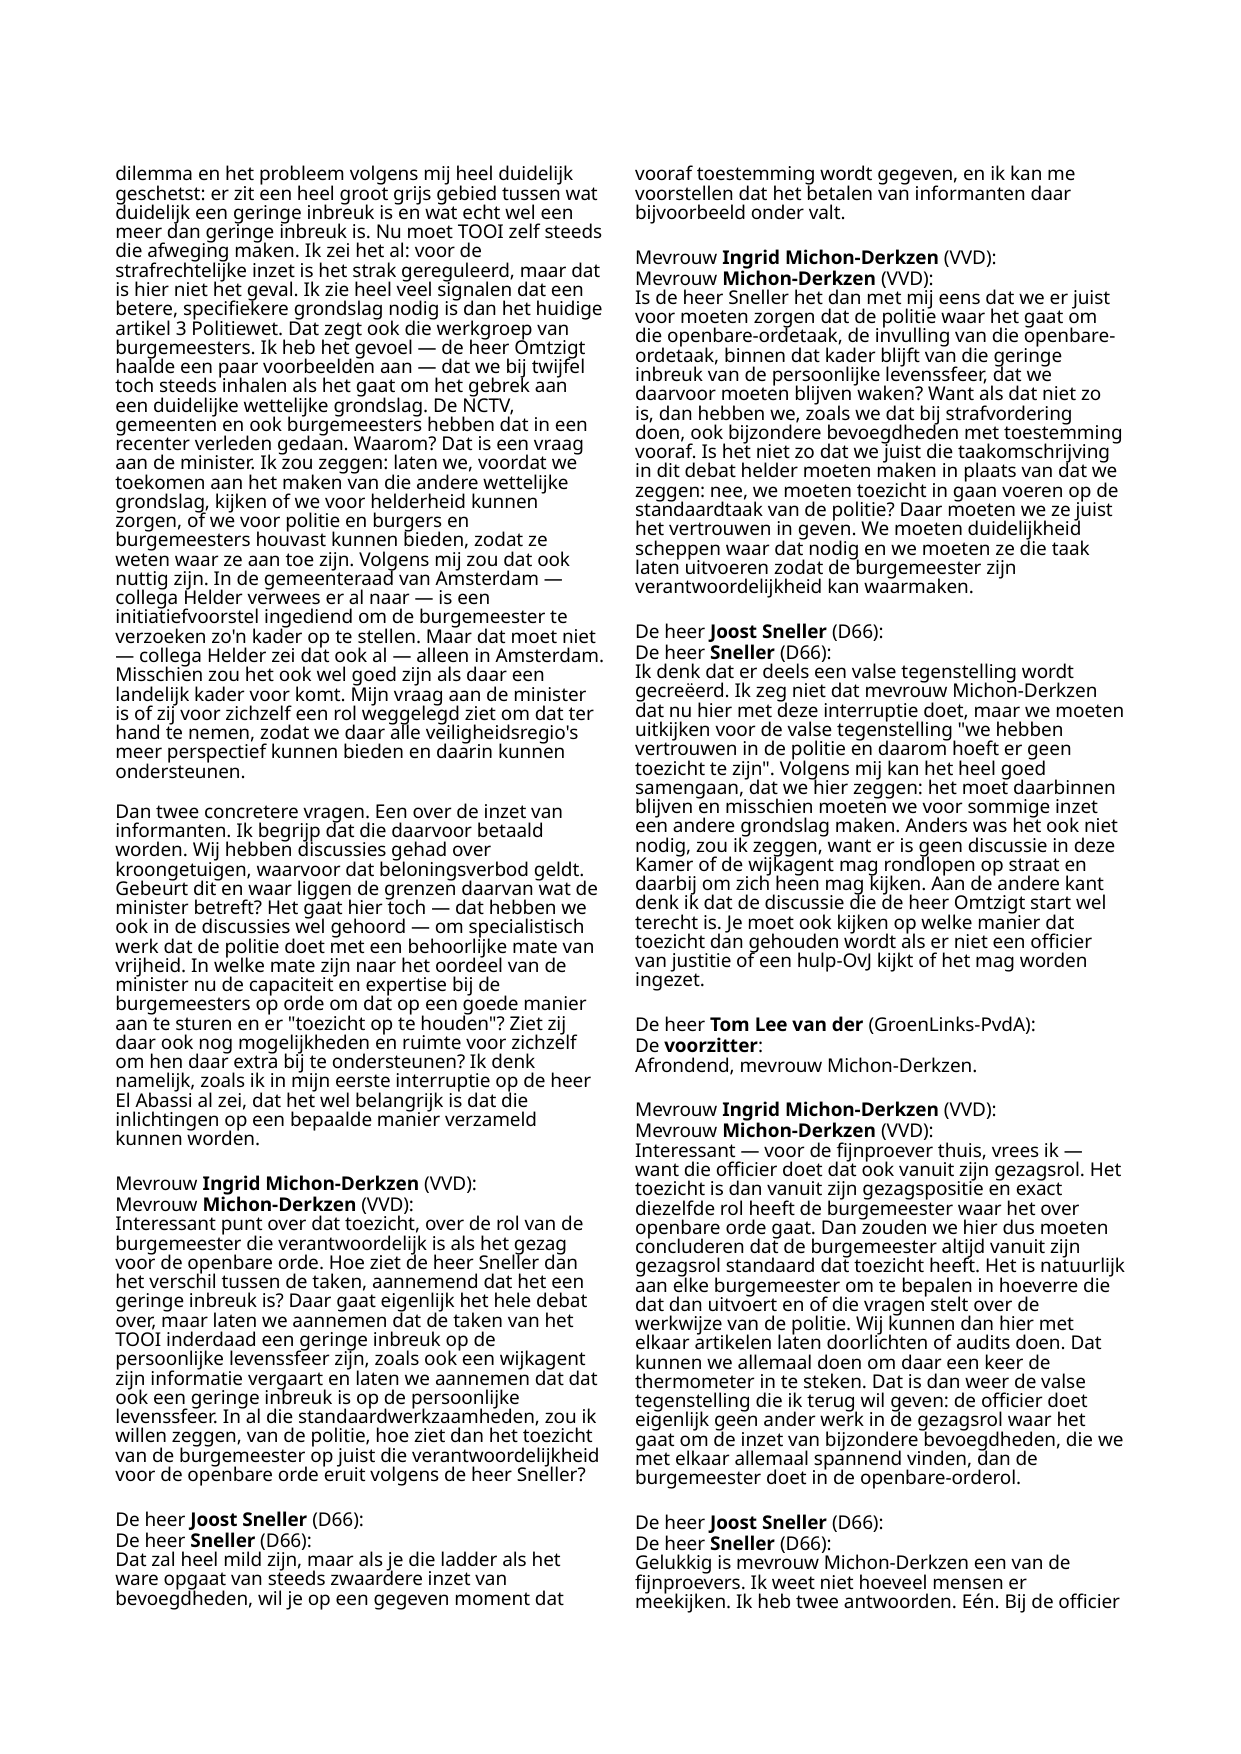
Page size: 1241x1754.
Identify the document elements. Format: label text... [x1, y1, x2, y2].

text Interessant punt over dat toezicht, over de rol van de burgemeester die verantwoordelijk is als het gezag voor de openbare orde. Hoe ziet de heer Sneller dan het verschil tussen de taken, aannemend dat het een geringe inbreuk is? Daar gaat eigenlijk het hele debat over, maar laten we aannemen dat de taken van het TOOI inderdaad een geringe inbreuk op de persoonlijke levenssfeer zijn, zoals ook een wijkagent zijn informatie vergaart en laten we aannemen dat dat ook een geringe inbreuk is op de persoonlijke levenssfeer. In al die standaardwerkzaamheden, zou ik willen zeggen, van de politie, hoe ziet dan het toezicht van de burgemeester op juist die verantwoordelijkheid voor de openbare orde eruit volgens de heer Sneller? [115, 1215, 605, 1485]
text De voorzitter: [635, 1037, 1125, 1057]
text De heer Sneller (D66): [635, 1535, 1125, 1554]
text Mevrouw Michon-Derkzen (VVD): [115, 1196, 605, 1215]
text dilemma en het probleem volgens mij heel duidelijk geschetst: er zit een heel groot grijs gebied tussen wat duidelijk een geringe inbreuk is en wat echt wel een meer dan geringe inbreuk is. Nu moet TOOI zelf steeds die afweging maken. Ik zei het al: voor de strafrechtelijke inzet is het strak gereguleerd, maar dat is hier niet het geval. Ik zie heel veel signalen dat een betere, specifiekere grondslag nodig is dan het huidige artikel 3 Politiewet. Dat zegt ook die werkgroep van burgemeesters. Ik heb het gevoel — de heer Omtzigt haalde een paar voorbeelden aan — dat we bij twijfel toch steeds inhalen als het gaat om het gebrek aan een duidelijke wettelijke grondslag. De NCTV, gemeenten en ook burgemeesters hebben dat in een recenter verleden gedaan. Waarom? Dat is een vraag aan de minister. Ik zou zeggen: laten we, voordat we toekomen aan het maken van die andere wettelijke grondslag, kijken of we voor helderheid kunnen zorgen, of we voor politie en burgers en burgemeesters houvast kunnen bieden, zodat ze weten waar ze aan toe zijn. Volgens mij zou dat ook nuttig zijn. In de gemeenteraad van Amsterdam — collega Helder verwees er al naar — is een initiatiefvoorstel ingediend om de burgemeester te verzoeken zo'n kader op te stellen. Maar dat moet niet — collega Helder zei dat ook al — alleen in Amsterdam. Misschien zou het ook wel goed zijn als daar een landelijk kader voor komt. Mijn vraag aan de minister is of zij voor zichzelf een rol weggelegd ziet om dat ter hand te nemen, zodat we daar alle veiligheidsregio's meer perspectief kunnen bieden en daarin kunnen ondersteunen. [115, 165, 605, 782]
text Interessant — voor de fijnproever thuis, vrees ik — want die officier doet dat ook vanuit zijn gezagsrol. Het toezicht is dan vanuit zijn gezagspositie en exact diezelfde rol heeft de burgemeester waar het over openbare orde gaat. Dan zouden we hier dus moeten concluderen dat de burgemeester altijd vanuit zijn gezagsrol standaard dat toezicht heeft. Het is natuurlijk aan elke burgemeester om te bepalen in hoeverre die dat dan uitvoert en of die vragen stelt over de werkwijze van de politie. Wij kunnen dan hier met elkaar artikelen laten doorlichten of audits doen. Dat kunnen we allemaal doen om daar een keer de thermometer in te steken. Dat is dan weer de valse tegenstelling die ik terug wil geven: de officier doet eigenlijk geen ander werk in de gezagsrol waar het gaat om de inzet van bijzondere bevoegdheden, die we met elkaar allemaal spannend vinden, dan de burgemeester doet in de openbare-orderol. [635, 1142, 1125, 1488]
text Is de heer Sneller het dan met mij eens dat we er juist voor moeten zorgen dat de politie waar het gaat om die openbare-ordetaak, de invulling van die openbare-ordetaak, binnen dat kader blijft van die geringe inbreuk van de persoonlijke levenssfeer, dat we daarvoor moeten blijven waken? Want als dat niet zo is, dan hebben we, zoals we dat bij strafvordering doen, ook bijzondere bevoegdheden met toestemming vooraf. Is het niet zo dat we juist die taakomschrijving in dit debat helder moeten maken in plaats van dat we zeggen: nee, we moeten toezicht in gaan voeren op de standaardtaak van de politie? Daar moeten we ze juist het vertrouwen in geven. We moeten duidelijkheid scheppen waar dat nodig en we moeten ze die taak laten uitvoeren zodat de burgemeester zijn verantwoordelijkheid kan waarmaken. [635, 289, 1125, 597]
text Mevrouw Ingrid Michon-Derkzen (VVD): [115, 1170, 605, 1196]
text De heer Joost Sneller (D66): [635, 618, 1125, 644]
text Mevrouw Ingrid Michon-Derkzen (VVD): [635, 1097, 1125, 1122]
text vooraf toestemming wordt gegeven, en ik kan me voorstellen dat het betalen van informanten daar bijvoorbeeld onder valt. [635, 165, 1125, 223]
text Mevrouw Michon-Derkzen (VVD): [635, 1122, 1125, 1142]
text De heer Joost Sneller (D66): [115, 1506, 605, 1532]
text Ik denk dat er deels een valse tegenstelling wordt gecreëerd. Ik zeg niet dat mevrouw Michon-Derkzen dat nu hier met deze interruptie doet, maar we moeten uitkijken voor de valse tegenstelling "we hebben vertrouwen in de politie en daarom hoeft er geen toezicht te zijn". Volgens mij kan het heel goed samengaan, dat we hier zeggen: het moet daarbinnen blijven en misschien moeten we voor sommige inzet een andere grondslag maken. Anders was het ook niet nodig, zou ik zeggen, want er is geen discussie in deze Kamer of de wijkagent mag rondlopen op straat en daarbij om zich heen mag kijken. Aan de andere kant denk ik dat de discussie die de heer Omtzigt start wel terecht is. Je moet ook kijken op welke manier dat toezicht dan gehouden wordt als er niet een officier van justitie of een hulp-OvJ kijkt of het mag worden ingezet. [635, 663, 1125, 991]
text Mevrouw Ingrid Michon-Derkzen (VVD): [635, 244, 1125, 270]
text De heer Sneller (D66): [115, 1532, 605, 1551]
text De heer Joost Sneller (D66): [635, 1509, 1125, 1535]
text Afrondend, mevrouw Michon-Derkzen. [635, 1057, 1125, 1076]
text Dan twee concretere vragen. Een over de inzet van informanten. Ik begrijp dat die daarvoor betaald worden. Wij hebben discussies gehad over kroongetuigen, waarvoor dat beloningsverbod geldt. Gebeurt dit en waar liggen de grenzen daarvan wat de minister betreft? Het gaat hier toch — dat hebben we ook in de discussies wel gehoord — om specialistisch werk dat de politie doet met een behoorlijke mate van vrijheid. In welke mate zijn naar het oordeel van de minister nu de capaciteit en expertise bij de burgemeesters op orde om dat op een goede manier aan te sturen en er "toezicht op te houden"? Ziet zij daar ook nog mogelijkheden en ruimte voor zichzelf om hen daar extra bij te ondersteunen? Ik denk namelijk, zoals ik in mijn eerste interruptie op de heer El Abassi al zei, dat het wel belangrijk is dat die inlichtingen op een bepaalde manier verzameld kunnen worden. [115, 803, 605, 1149]
text Gelukkig is mevrouw Michon-Derkzen een van de fijnproevers. Ik weet niet hoeveel mensen er meekijken. Ik heb twee antwoorden. Eén. Bij de officier [635, 1554, 1125, 1612]
text Dat zal heel mild zijn, maar als je die ladder als het ware opgaat van steeds zwaardere inzet van bevoegdheden, wil je op een gegeven moment dat [115, 1551, 605, 1609]
text De heer Tom Lee van der (GroenLinks-PvdA): [635, 1012, 1125, 1037]
text De heer Sneller (D66): [635, 644, 1125, 663]
text Mevrouw Michon-Derkzen (VVD): [635, 270, 1125, 289]
